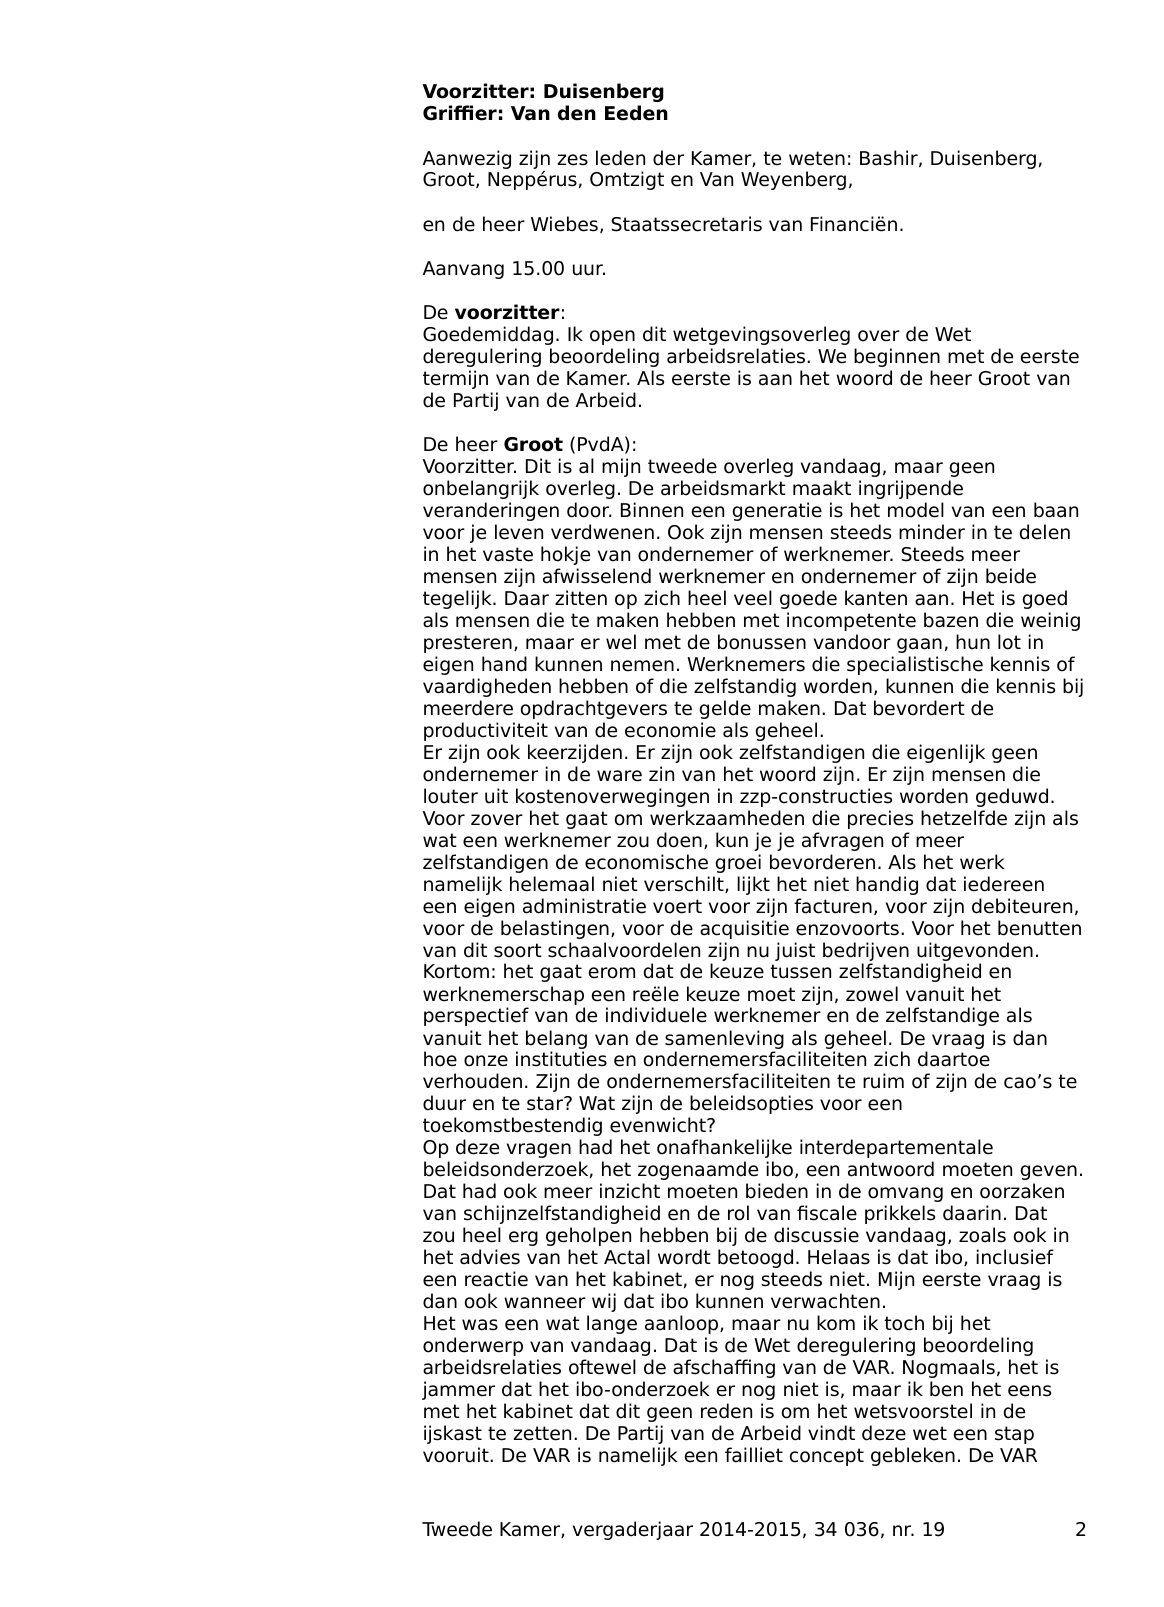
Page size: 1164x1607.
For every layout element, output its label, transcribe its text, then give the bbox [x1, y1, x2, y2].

text Voorzitter. Dit is al mijn tweede overleg vandaag, maar geen onbelangrijk overleg. De arbeidsmarkt maakt ingrijpende veranderingen door. Binnen een generatie is het model van een baan voor je leven verdwenen. Ook zijn mensen steeds minder in te delen in het vaste hokje van ondernemer of werknemer. Steeds meer mensen zijn afwisselend werknemer en ondernemer of zijn beide tegelijk. Daar zitten op zich heel veel goede kanten aan. Het is goed als mensen die te maken hebben met incompetente bazen die weinig presteren, maar er wel met de bonussen vandoor gaan, hun lot in eigen hand kunnen nemen. Werknemers die specialistische kennis of vaardigheden hebben of die zelfstandig worden, kunnen die kennis bij meerdere opdrachtgevers te gelde maken. Dat bevordert de productiviteit van de economie als geheel. [422, 456, 1087, 742]
text Het was een wat lange aanloop, maar nu kom ik toch bij het onderwerp van vandaag. Dat is de Wet deregulering beoordeling arbeidsrelaties oftewel de afschaffing van de VAR. Nogmaals, het is jammer dat het ibo-onderzoek er nog niet is, maar ik ben het eens met het kabinet dat dit geen reden is om het wetsvoorstel in de ijskast te zetten. De Partij van de Arbeid vindt deze wet een stap vooruit. De VAR is namelijk een failliet concept gebleken. De VAR [422, 1313, 1087, 1467]
text Op deze vragen had het onafhankelijke interdepartementale beleidsonderzoek, het zogenaamde ibo, een antwoord moeten geven. Dat had ook meer inzicht moeten bieden in de omvang en oorzaken van schijnzelfstandigheid en de rol van fiscale prikkels daarin. Dat zou heel erg geholpen hebben bij de discussie vandaag, zoals ook in het advies van het Actal wordt betoogd. Helaas is dat ibo, inclusief een reactie van het kabinet, er nog steeds niet. Mijn eerste vraag is dan ook wanneer wij dat ibo kunnen verwachten. [422, 1137, 1087, 1313]
text Aanwezig zijn zes leden der Kamer, te weten: Bashir, Duisenberg, Groot, Neppérus, Omtzigt en Van Weyenberg, [422, 147, 1087, 191]
text De heer Groot (PvdA): [422, 434, 1087, 456]
text Voorzitter: Duisenberg [422, 81, 1087, 103]
text Griffier: Van den Eeden [422, 103, 1087, 125]
text Kortom: het gaat erom dat de keuze tussen zelfstandigheid en werknemerschap een reële keuze moet zijn, zowel vanuit het perspectief van de individuele werknemer en de zelfstandige als vanuit het belang van de samenleving als geheel. De vraag is dan hoe onze instituties en ondernemersfaciliteiten zich daartoe verhouden. Zijn de ondernemersfaciliteiten te ruim of zijn de cao’s te duur en te star? Wat zijn de beleidsopties voor een toekomstbestendig evenwicht? [422, 961, 1087, 1137]
text Goedemiddag. Ik open dit wetgevingsoverleg over de Wet deregulering beoordeling arbeidsrelaties. We beginnen met de eerste termijn van de Kamer. Als eerste is aan het woord de heer Groot van de Partij van de Arbeid. [422, 324, 1087, 412]
text De voorzitter: [422, 302, 1087, 324]
text en de heer Wiebes, Staatssecretaris van Financiën. [422, 213, 1087, 236]
text Er zijn ook keerzijden. Er zijn ook zelfstandigen die eigenlijk geen ondernemer in de ware zin van het woord zijn. Er zijn mensen die louter uit kostenoverwegingen in zzp-constructies worden geduwd. Voor zover het gaat om werkzaamheden die precies hetzelfde zijn als wat een werknemer zou doen, kun je je afvragen of meer zelfstandigen de economische groei bevorderen. Als het werk namelijk helemaal niet verschilt, lijkt het niet handig dat iedereen een eigen administratie voert voor zijn facturen, voor zijn debiteuren, voor de belastingen, voor de acquisitie enzovoorts. Voor het benutten van dit soort schaalvoordelen zijn nu juist bedrijven uitgevonden. [422, 742, 1087, 961]
text Aanvang 15.00 uur. [422, 258, 1087, 280]
